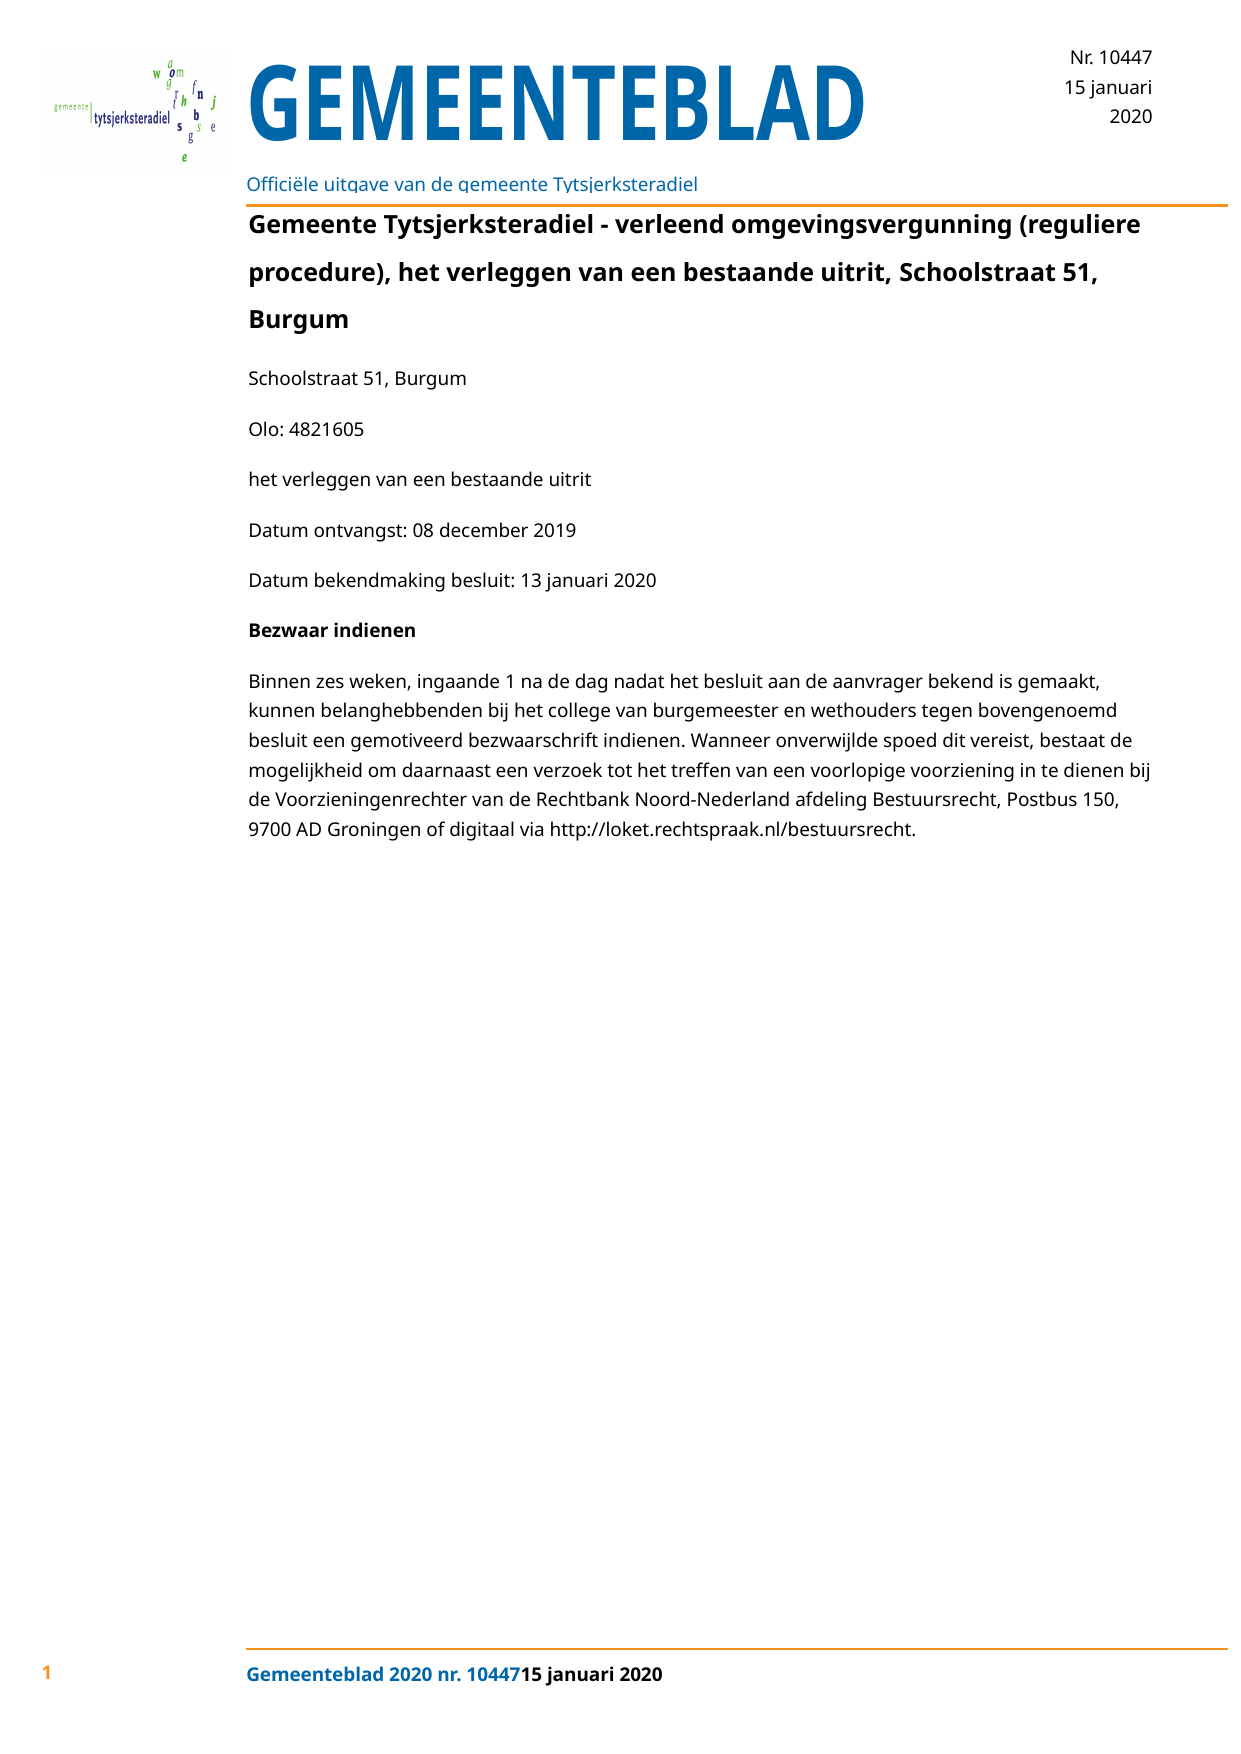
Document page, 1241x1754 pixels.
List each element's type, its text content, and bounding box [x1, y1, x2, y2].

text Olo: 4821605 [248, 416, 1152, 442]
text Gemeente Tytsjerksteradiel - verleend omgevingsvergunning (reguliere procedure), het verleggen van een bestaande uitrit, Schoolstraat 51, Burgum [248, 207, 1152, 336]
text Binnen zes weken, ingaande 1 na de dag nadat het besluit aan de aanvrager bekend is gemaakt, kunnen belanghebbenden bij het college van burgemeester en wethouders tegen bovengenoemd besluit een gemotiveerd bezwaarschrift indienen. Wanneer onverwijlde spoed dit vereist, bestaat de mogelijkheid om daarnaast een verzoek tot het treffen van een voorlopige voorziening in te dienen bij de Voorzieningenrechter van de Rechtbank Noord-Nederland afdeling Bestuursrecht, Postbus 150, 9700 AD Groningen of digitaal via http://loket.rechtspraak.nl/bestuursrecht. [248, 668, 1152, 842]
text het verleggen van een bestaande uitrit [248, 466, 1152, 492]
picture [41, 47, 231, 172]
text Datum ontvangst: 08 december 2019 [248, 517, 1152, 542]
text Bezwaar indienen [248, 618, 1152, 643]
text Schoolstraat 51, Burgum [248, 366, 1152, 391]
text Datum bekendmaking besluit: 13 januari 2020 [248, 567, 1152, 593]
